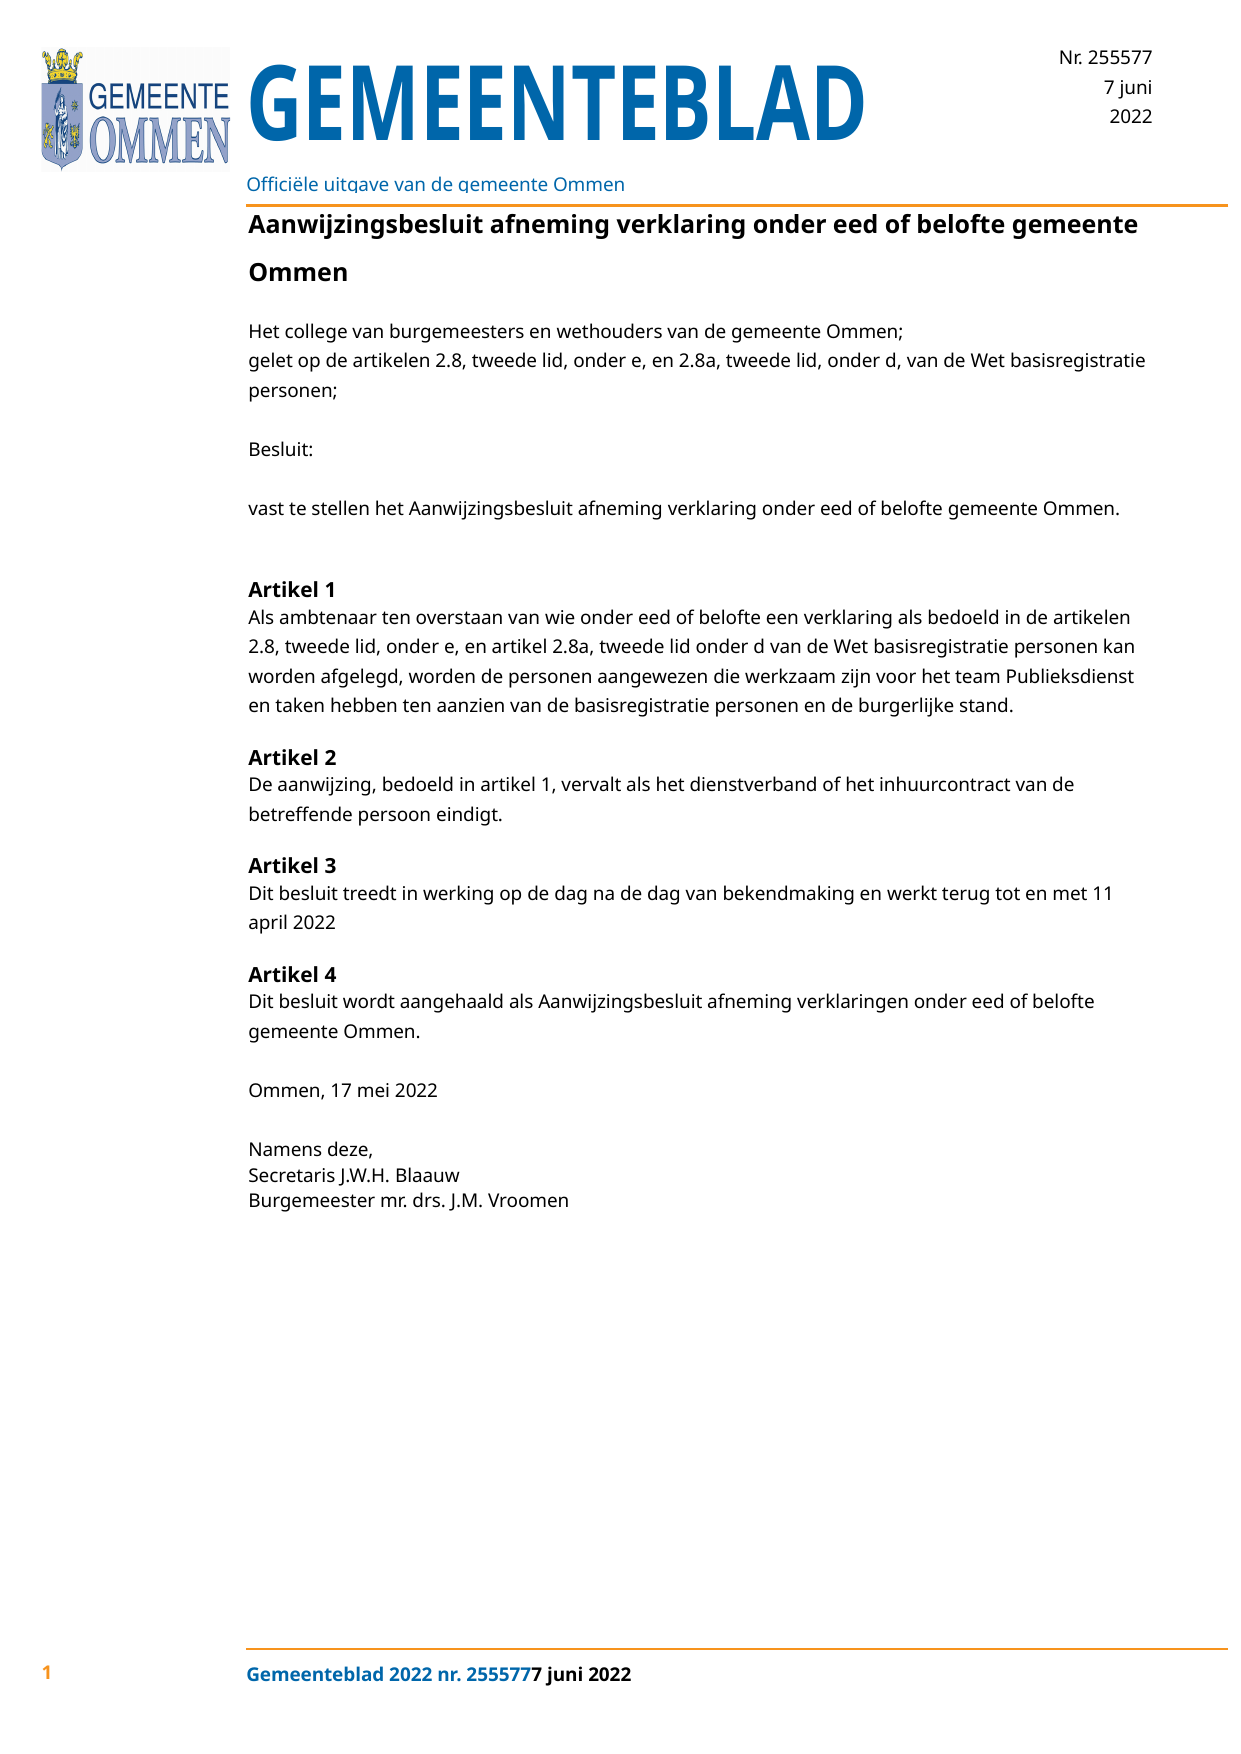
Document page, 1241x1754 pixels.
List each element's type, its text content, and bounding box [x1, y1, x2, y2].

text Artikel 1 [248, 575, 1152, 604]
text Namens deze, [248, 1136, 1152, 1162]
text Artikel 4 [248, 960, 1152, 988]
text Dit besluit treedt in werking op de dag na de dag van bekendmaking en werkt terug tot en met 11 april 2022 [248, 880, 1152, 935]
text Als ambtenaar ten overstaan van wie onder eed of belofte een verklaring als bedoeld in de artikelen 2.8, tweede lid, onder e, en artikel 2.8a, tweede lid onder d van de Wet basisregistratie personen kan worden afgelegd, worden de personen aangewezen die werkzaam zijn voor het team Publieksdienst en taken hebben ten aanzien van de basisregistratie personen en de burgerlijke stand. [248, 604, 1152, 718]
text Artikel 3 [248, 851, 1152, 880]
text Artikel 2 [248, 743, 1152, 771]
text Ommen, 17 mei 2022 [248, 1077, 1152, 1103]
picture [41, 47, 231, 172]
text Aanwijzingsbesluit afneming verklaring onder eed of belofte gemeente Ommen [248, 207, 1152, 288]
text Secretaris J.W.H. Blaauw [248, 1162, 1152, 1188]
text Burgemeester mr. drs. J.M. Vroomen [248, 1188, 1152, 1213]
text Het college van burgemeesters en wethouders van de gemeente Ommen; [248, 318, 1152, 344]
text De aanwijzing, bedoeld in artikel 1, vervalt als het dienstverband of het inhuurcontract van de betreffende persoon eindigt. [248, 771, 1152, 827]
text vast te stellen het Aanwijzingsbesluit afneming verklaring onder eed of belofte gemeente Ommen. [248, 495, 1152, 521]
text gelet op de artikelen 2.8, tweede lid, onder e, en 2.8a, tweede lid, onder d, van de Wet basisregistratie personen; [248, 347, 1152, 403]
text Dit besluit wordt aangehaald als Aanwijzingsbesluit afneming verklaringen onder eed of belofte gemeente Ommen. [248, 988, 1152, 1044]
text Besluit: [248, 436, 1152, 462]
